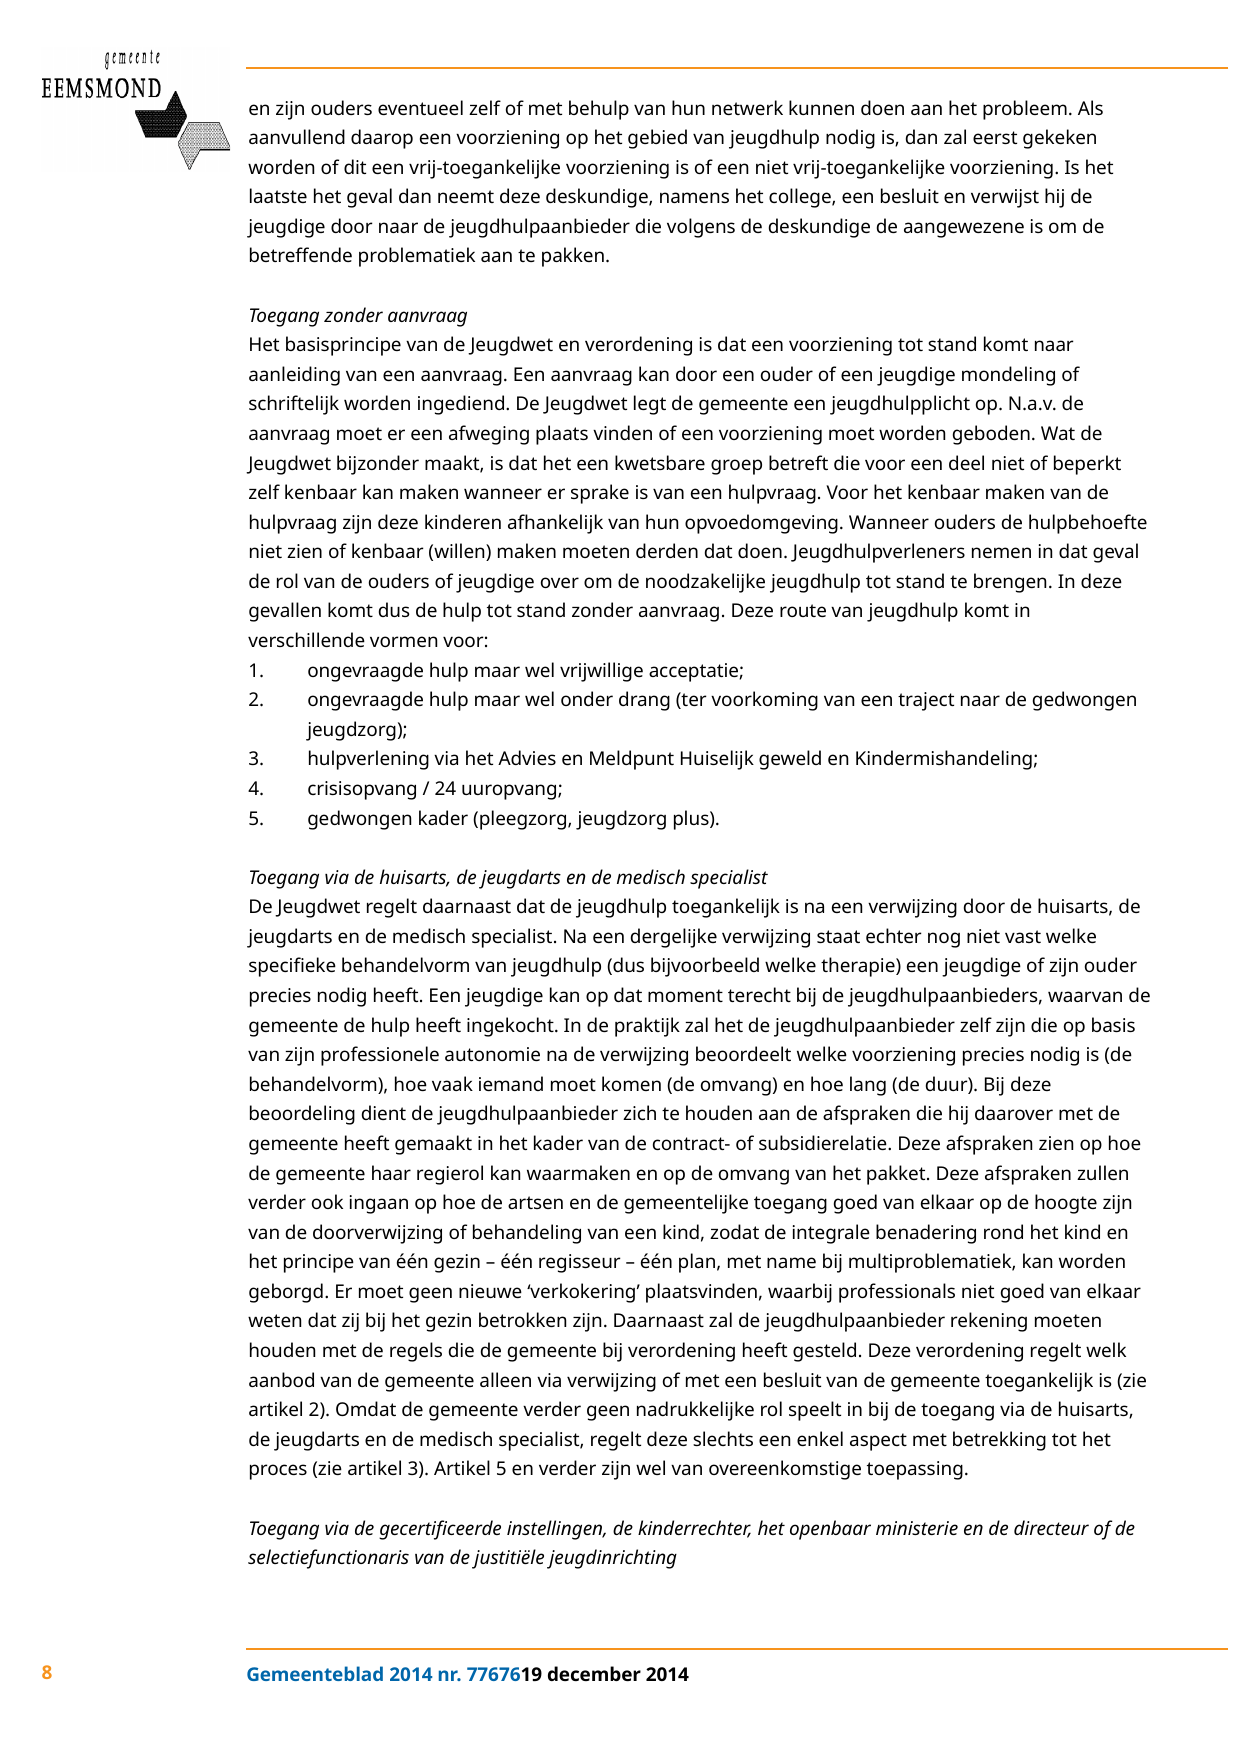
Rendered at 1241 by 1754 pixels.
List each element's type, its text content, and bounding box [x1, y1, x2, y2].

list crisisopvang / 24 uuropvang; [248, 775, 1152, 801]
list ongevraagde hulp maar wel vrijwillige acceptatie; [248, 657, 1152, 683]
text Toegang zonder aanvraag [248, 302, 1152, 328]
text en zijn ouders eventueel zelf of met behulp van hun netwerk kunnen doen aan het probleem. Als aanvullend daarop een voorziening op het gebied van jeugdhulp nodig is, dan zal eerst gekeken worden of dit een vrij-toegankelijke voorziening is of een niet vrij-toegankelijke voorziening. Is het laatste het geval dan neemt deze deskundige, namens het college, een besluit en verwijst hij de jeugdige door naar de jeugdhulpaanbieder die volgens de deskundige de aangewezene is om de betreffende problematiek aan te pakken. [248, 95, 1152, 268]
text Toegang via de gecertificeerde instellingen, de kinderrechter, het openbaar ministerie en de directeur of de selectiefunctionaris van de justitiële jeugdinrichting [248, 1515, 1152, 1570]
list hulpverlening via het Advies en Meldpunt Huiselijk geweld en Kindermishandeling; [248, 746, 1152, 771]
text De Jeugdwet regelt daarnaast dat de jeugdhulp toegankelijk is na een verwijzing door de huisarts, de jeugdarts en de medisch specialist. Na een dergelijke verwijzing staat echter nog niet vast welke specifieke behandelvorm van jeugdhulp (dus bijvoorbeeld welke therapie) een jeugdige of zijn ouder precies nodig heeft. Een jeugdige kan op dat moment terecht bij de jeugdhulpaanbieders, waarvan de gemeente de hulp heeft ingekocht. In de praktijk zal het de jeugdhulpaanbieder zelf zijn die op basis van zijn professionele autonomie na de verwijzing beoordeelt welke voorziening precies nodig is (de behandelvorm), hoe vaak iemand moet komen (de omvang) en hoe lang (de duur). Bij deze beoordeling dient de jeugdhulpaanbieder zich te houden aan de afspraken die hij daarover met de gemeente heeft gemaakt in het kader van de contract- of subsidierelatie. Deze afspraken zien op hoe de gemeente haar regierol kan waarmaken en op de omvang van het pakket. Deze afspraken zullen verder ook ingaan op hoe de artsen en de gemeentelijke toegang goed van elkaar op de hoogte zijn van de doorverwijzing of behandeling van een kind, zodat de integrale benadering rond het kind en het principe van één gezin – één regisseur – één plan, met name bij multiproblematiek, kan worden geborgd. Er moet geen nieuwe ‘verkokering’ plaatsvinden, waarbij professionals niet goed van elkaar weten dat zij bij het gezin betrokken zijn. Daarnaast zal de jeugdhulpaanbieder rekening moeten houden met de regels die de gemeente bij verordening heeft gesteld. Deze verordening regelt welk aanbod van de gemeente alleen via verwijzing of met een besluit van de gemeente toegankelijk is (zie artikel 2). Omdat de gemeente verder geen nadrukkelijke rol speelt in bij de toegang via de huisarts, de jeugdarts en de medisch specialist, regelt deze slechts een enkel aspect met betrekking tot het proces (zie artikel 3). Artikel 5 en verder zijn wel van overeenkomstige toepassing. [248, 893, 1152, 1481]
text Het basisprincipe van de Jeugdwet en verordening is dat een voorziening tot stand komt naar aanleiding van een aanvraag. Een aanvraag kan door een ouder of een jeugdige mondeling of schriftelijk worden ingediend. De Jeugdwet legt de gemeente een jeugdhulpplicht op. N.a.v. de aanvraag moet er een afweging plaats vinden of een voorziening moet worden geboden. Wat de Jeugdwet bijzonder maakt, is dat het een kwetsbare groep betreft die voor een deel niet of beperkt zelf kenbaar kan maken wanneer er sprake is van een hulpvraag. Voor het kenbaar maken van de hulpvraag zijn deze kinderen afhankelijk van hun opvoedomgeving. Wanneer ouders de hulpbehoefte niet zien of kenbaar (willen) maken moeten derden dat doen. Jeugdhulpverleners nemen in dat geval de rol van de ouders of jeugdige over om de noodzakelijke jeugdhulp tot stand te brengen. In deze gevallen komt dus de hulp tot stand zonder aanvraag. Deze route van jeugdhulp komt in verschillende vormen voor: [248, 331, 1152, 653]
list ongevraagde hulp maar wel onder drang (ter voorkoming van een traject naar de gedwongen jeugdzorg); [248, 686, 1152, 742]
list gedwongen kader (pleegzorg, jeugdzorg plus). [248, 805, 1152, 831]
text Toegang via de huisarts, de jeugdarts en de medisch specialist [248, 864, 1152, 890]
picture [41, 47, 231, 172]
